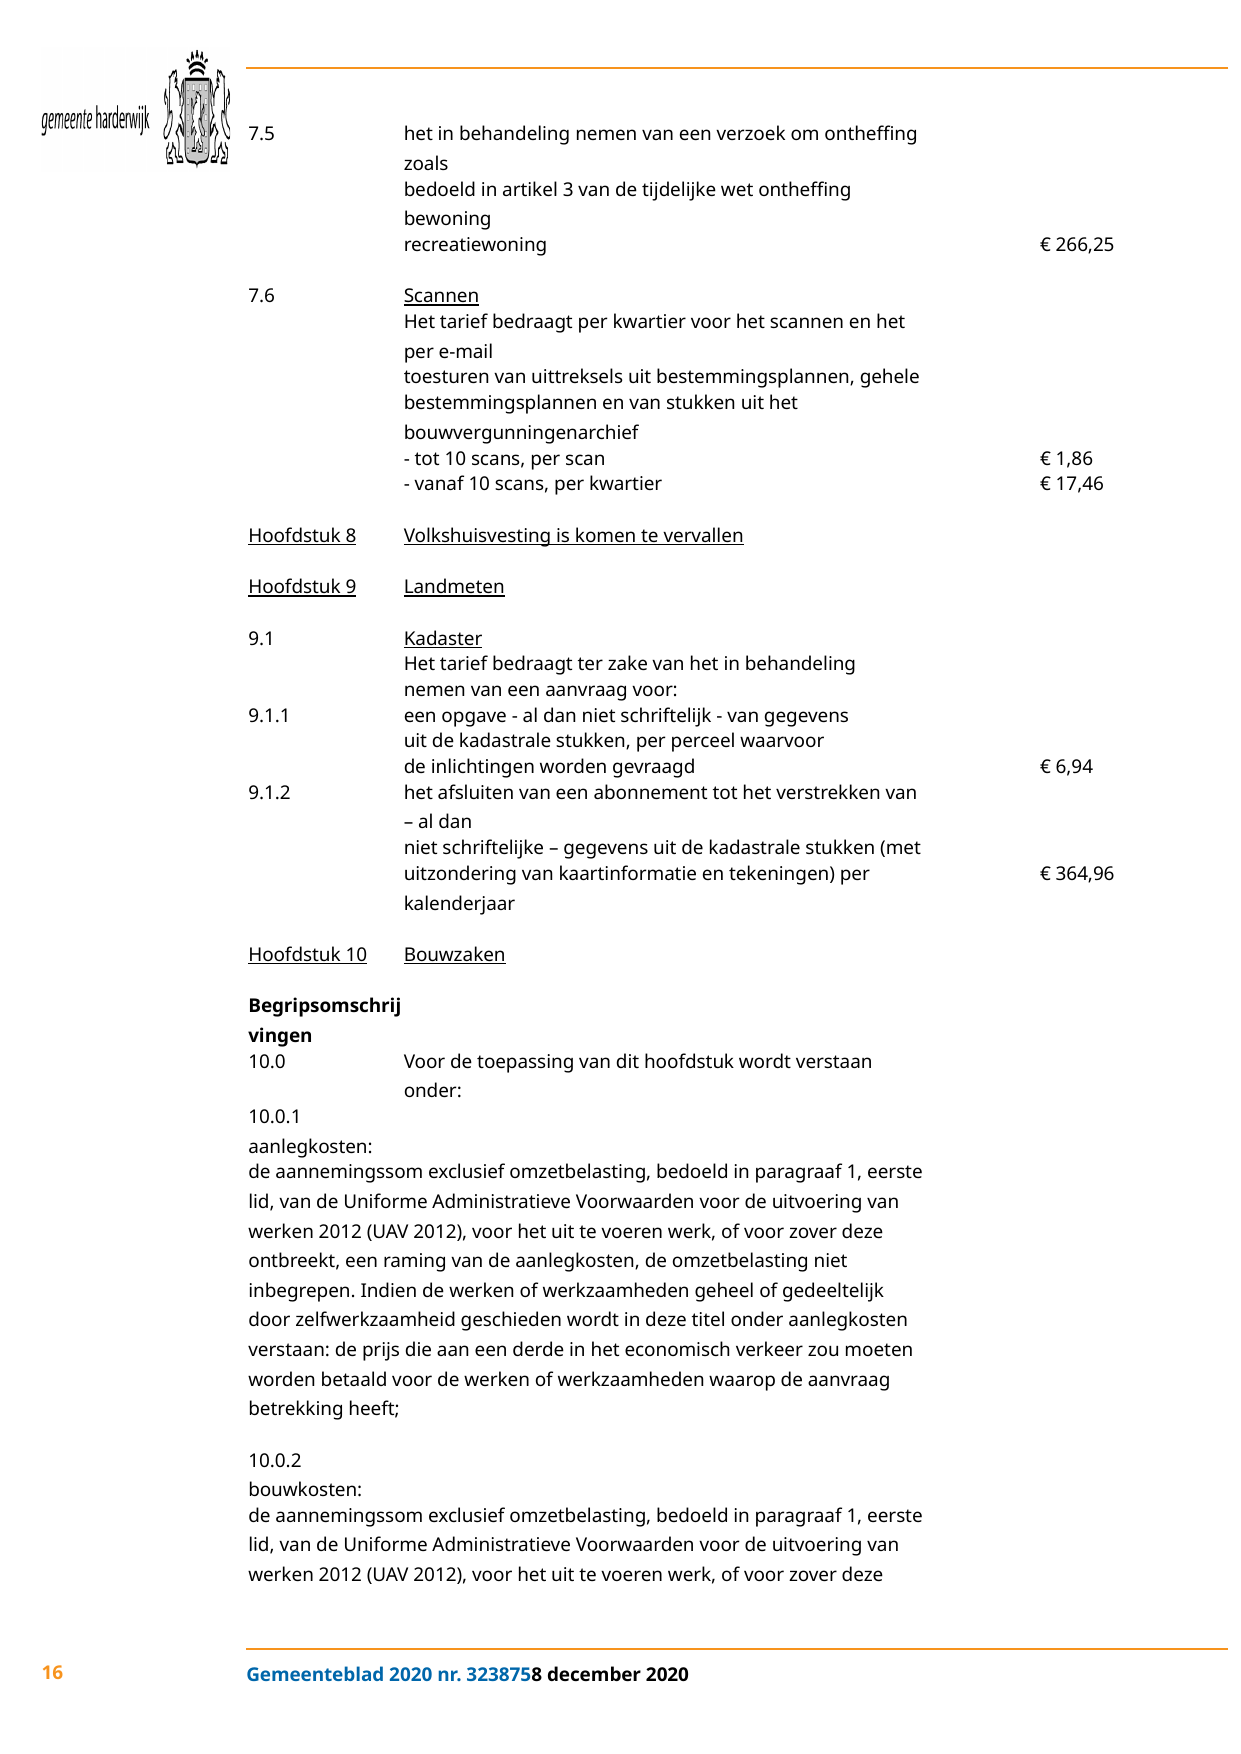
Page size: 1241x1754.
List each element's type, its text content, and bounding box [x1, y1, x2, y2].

table_cell een opgave - al dan niet schriftelijk - van gegevens [404, 702, 928, 728]
table_cell [928, 231, 1040, 257]
table_cell [928, 1048, 1040, 1103]
table_cell uit de kadastrale stukken, per perceel waarvoor [404, 728, 928, 753]
table_cell [1040, 522, 1152, 548]
table_cell [1040, 389, 1152, 445]
table_cell [928, 916, 1040, 941]
table_cell [248, 176, 403, 231]
table_cell [404, 548, 928, 573]
table_cell 10.0.2 bouwkosten: [248, 1447, 403, 1502]
table_cell recreatiewoning [404, 231, 928, 257]
table_cell [928, 625, 1040, 651]
table_cell € 1,86 [1040, 445, 1152, 470]
table_cell [404, 496, 928, 522]
table_cell de aannemingssom exclusief omzetbelasting, bedoeld in paragraaf 1, eerste lid, van de Uniforme Administratieve Voorwaarden voor de uitvoering van werken 2012 (UAV 2012), voor het uit te voeren werk, of voor zover deze [248, 1502, 928, 1587]
table_cell [404, 599, 928, 625]
table_cell [248, 754, 403, 779]
table_cell € 266,25 [1040, 231, 1152, 257]
table_cell de aannemingssom exclusief omzetbelasting, bedoeld in paragraaf 1, eerste lid, van de Uniforme Administratieve Voorwaarden voor de uitvoering van werken 2012 (UAV 2012), voor het uit te voeren werk, of voor zover deze ontbreekt, een raming van de aanlegkosten, de omzetbelasting niet inbegrepen. Indien de werken of werkzaamheden geheel of gedeeltelijk door zelfwerkzaamheid geschieden wordt in deze titel onder aanlegkosten verstaan: de prijs die aan een derde in het economisch verkeer zou moeten worden betaald voor de werken of werkzaamheden waarop de aanvraag betrekking heeft; [248, 1159, 928, 1421]
table_cell [1040, 728, 1152, 753]
table_cell [404, 967, 928, 993]
table_cell [404, 1447, 928, 1502]
table_cell [248, 496, 403, 522]
table_cell [928, 702, 1040, 728]
table_cell [248, 860, 403, 916]
table_cell [928, 1421, 1040, 1447]
table_cell - tot 10 scans, per scan [404, 445, 928, 470]
table_cell [248, 599, 403, 625]
table_cell Hoofdstuk 10 [248, 941, 403, 967]
table_cell [928, 1159, 1040, 1421]
table_cell [928, 779, 1040, 834]
table_cell [928, 573, 1040, 599]
table_cell 9.1 [248, 625, 403, 651]
table_cell [928, 121, 1040, 176]
table_cell [248, 308, 403, 364]
table_cell [928, 496, 1040, 522]
table_cell [1040, 625, 1152, 651]
table_cell [1040, 283, 1152, 308]
table_cell [928, 967, 1040, 993]
table_cell [248, 257, 403, 283]
table_cell het afsluiten van een abonnement tot het verstrekken van – al dan [404, 779, 928, 834]
table_cell [928, 1447, 1040, 1502]
table_cell [928, 941, 1040, 967]
table_cell [248, 445, 403, 470]
table_cell [248, 389, 403, 445]
table_cell [404, 1103, 928, 1159]
table_cell [404, 916, 928, 941]
table_cell [1040, 176, 1152, 231]
table_cell [928, 308, 1040, 364]
table_cell bestemmingsplannen en van stukken uit het bouwvergunningenarchief [404, 389, 928, 445]
table_cell [248, 916, 403, 941]
table_cell nemen van een aanvraag voor: [404, 676, 928, 702]
table_cell [1040, 1048, 1152, 1103]
table_cell [1040, 548, 1152, 573]
table_cell [1040, 835, 1152, 860]
table_cell Scannen [404, 283, 928, 308]
table_cell [928, 599, 1040, 625]
table_cell [928, 257, 1040, 283]
table_cell [928, 1103, 1040, 1159]
table_cell Landmeten [404, 573, 928, 599]
table_cell [928, 364, 1040, 389]
table_cell [928, 754, 1040, 779]
table_cell toesturen van uittreksels uit bestemmingsplannen, gehele [404, 364, 928, 389]
table_cell [1040, 779, 1152, 834]
table_cell [1040, 702, 1152, 728]
table_cell 9.1.2 [248, 779, 403, 834]
table_cell 10.0.1 aanlegkosten: [248, 1103, 403, 1159]
table_cell [248, 95, 1152, 121]
table_cell [1040, 1103, 1152, 1159]
table_cell [928, 445, 1040, 470]
table_cell 7.5 [248, 121, 403, 176]
table_cell [1040, 257, 1152, 283]
table_cell Het tarief bedraagt per kwartier voor het scannen en het per e-mail [404, 308, 928, 364]
table_cell uitzondering van kaartinformatie en tekeningen) per kalenderjaar [404, 860, 928, 916]
table_cell [1040, 599, 1152, 625]
table_cell € 364,96 [1040, 860, 1152, 916]
table_cell [248, 728, 403, 753]
table_cell de inlichtingen worden gevraagd [404, 754, 928, 779]
table_cell [248, 231, 403, 257]
table_cell [928, 176, 1040, 231]
table_cell [248, 676, 403, 702]
table_cell [1040, 993, 1152, 1048]
table_cell [248, 470, 403, 496]
table_cell [928, 651, 1040, 676]
table_cell [1040, 1421, 1152, 1447]
table_cell [404, 1421, 928, 1447]
table_cell - vanaf 10 scans, per kwartier [404, 470, 928, 496]
table_cell [248, 548, 403, 573]
table_cell Hoofdstuk 8 [248, 522, 403, 548]
table_cell [248, 364, 403, 389]
table_cell [928, 728, 1040, 753]
table_cell [1040, 651, 1152, 676]
table_cell [928, 835, 1040, 860]
table_cell [928, 676, 1040, 702]
table_cell Voor de toepassing van dit hoofdstuk wordt verstaan onder: [404, 1048, 928, 1103]
table_cell [1040, 496, 1152, 522]
table_cell [1040, 308, 1152, 364]
table_cell [248, 967, 403, 993]
table_cell Hoofdstuk 9 [248, 573, 403, 599]
table_cell [928, 470, 1040, 496]
table_cell [1040, 573, 1152, 599]
table_cell [928, 993, 1040, 1048]
table_cell Kadaster [404, 625, 928, 651]
table_cell het in behandeling nemen van een verzoek om ontheffing zoals [404, 121, 928, 176]
picture [41, 47, 231, 172]
table_cell Het tarief bedraagt ter zake van het in behandeling [404, 651, 928, 676]
table_cell [1040, 676, 1152, 702]
table_cell niet schriftelijke – gegevens uit de kadastrale stukken (met [404, 835, 928, 860]
table_cell [928, 522, 1040, 548]
table_cell [1040, 1159, 1152, 1421]
table_cell [404, 257, 928, 283]
table_cell [1040, 364, 1152, 389]
table_cell 10.0 [248, 1048, 403, 1103]
table_cell [1040, 1502, 1152, 1587]
table_cell bedoeld in artikel 3 van de tijdelijke wet ontheffing bewoning [404, 176, 928, 231]
table_cell [928, 389, 1040, 445]
table_cell Volkshuisvesting is komen te vervallen [404, 522, 928, 548]
table_cell [1040, 121, 1152, 176]
table_cell [248, 835, 403, 860]
table_cell [404, 993, 928, 1048]
table_cell [248, 651, 403, 676]
table_cell [1040, 1447, 1152, 1502]
table_cell [1040, 941, 1152, 967]
table_cell [1040, 916, 1152, 941]
table_cell [928, 548, 1040, 573]
table_cell 9.1.1 [248, 702, 403, 728]
table_cell [928, 860, 1040, 916]
table_cell [248, 1421, 403, 1447]
table_cell Begripsomschrijvingen [248, 993, 403, 1048]
table_cell Bouwzaken [404, 941, 928, 967]
table_cell [1040, 967, 1152, 993]
table_cell [928, 1502, 1040, 1587]
table_cell € 17,46 [1040, 470, 1152, 496]
table_cell [928, 283, 1040, 308]
table_cell 7.6 [248, 283, 403, 308]
table_cell € 6,94 [1040, 754, 1152, 779]
